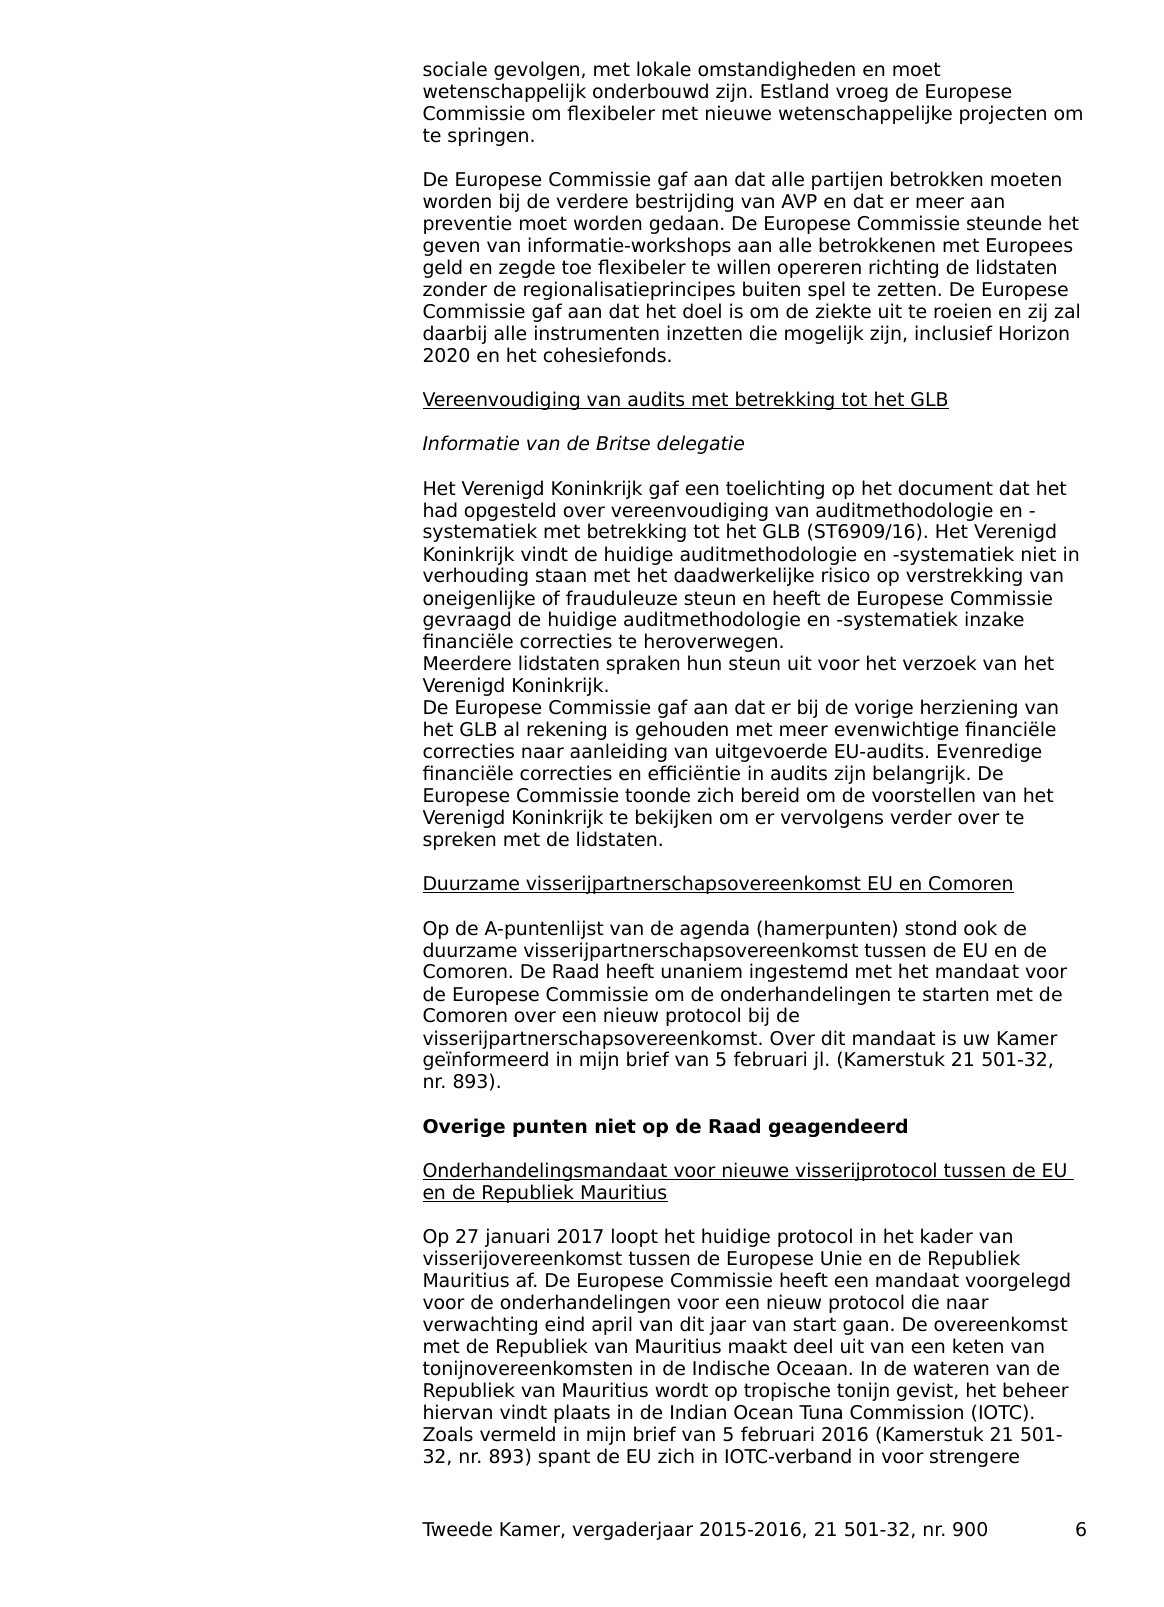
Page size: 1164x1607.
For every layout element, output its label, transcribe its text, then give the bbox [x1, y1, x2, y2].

text sociale gevolgen, met lokale omstandigheden en moet wetenschappelijk onderbouwd zijn. Estland vroeg de Europese Commissie om flexibeler met nieuwe wetenschappelijke projecten om te springen. [422, 59, 1087, 147]
text De Europese Commissie gaf aan dat er bij de vorige herziening van het GLB al rekening is gehouden met meer evenwichtige financiële correcties naar aanleiding van uitgevoerde EU-audits. Evenredige financiële correcties en efficiëntie in audits zijn belangrijk. De Europese Commissie toonde zich bereid om de voorstellen van het Verenigd Koninkrijk te bekijken om er vervolgens verder over te spreken met de lidstaten. [422, 697, 1087, 851]
subtitle Overige punten niet op de Raad geagendeerd [422, 1116, 1087, 1137]
subtitle Informatie van de Britse delegatie [422, 433, 1087, 455]
text Het Verenigd Koninkrijk gaf een toelichting op het document dat het had opgesteld over vereenvoudiging van auditmethodologie en -systematiek met betrekking tot het GLB (ST6909/16). Het Verenigd Koninkrijk vindt de huidige auditmethodologie en -systematiek niet in verhouding staan met het daadwerkelijke risico op verstrekking van oneigenlijke of frauduleuze steun en heeft de Europese Commissie gevraagd de huidige auditmethodologie en -systematiek inzake financiële correcties te heroverwegen. [422, 477, 1087, 653]
subtitle Duurzame visserijpartnerschapsovereenkomst EU en Comoren [422, 873, 1087, 895]
text Op 27 januari 2017 loopt het huidige protocol in het kader van visserijovereenkomst tussen de Europese Unie en de Republiek Mauritius af. De Europese Commissie heeft een mandaat voorgelegd voor de onderhandelingen voor een nieuw protocol die naar verwachting eind april van dit jaar van start gaan. De overeenkomst met de Republiek van Mauritius maakt deel uit van een keten van tonijnovereenkomsten in de Indische Oceaan. In de wateren van de Republiek van Mauritius wordt op tropische tonijn gevist, het beheer hiervan vindt plaats in de Indian Ocean Tuna Commission (IOTC). Zoals vermeld in mijn brief van 5 februari 2016 (Kamerstuk 21 501-32, nr. 893) spant de EU zich in IOTC-verband in voor strengere [422, 1226, 1087, 1468]
text De Europese Commissie gaf aan dat alle partijen betrokken moeten worden bij de verdere bestrijding van AVP en dat er meer aan preventie moet worden gedaan. De Europese Commissie steunde het geven van informatie-workshops aan alle betrokkenen met Europees geld en zegde toe flexibeler te willen opereren richting de lidstaten zonder de regionalisatieprincipes buiten spel te zetten. De Europese Commissie gaf aan dat het doel is om de ziekte uit te roeien en zij zal daarbij alle instrumenten inzetten die mogelijk zijn, inclusief Horizon 2020 en het cohesiefonds. [422, 169, 1087, 367]
text Op de A-puntenlijst van de agenda (hamerpunten) stond ook de duurzame visserijpartnerschapsovereenkomst tussen de EU en de Comoren. De Raad heeft unaniem ingestemd met het mandaat voor de Europese Commissie om de onderhandelingen te starten met de Comoren over een nieuw protocol bij de visserijpartnerschapsovereenkomst. Over dit mandaat is uw Kamer geïnformeerd in mijn brief van 5 februari jl. (Kamerstuk 21 501-32, nr. 893). [422, 917, 1087, 1093]
subtitle Vereenvoudiging van audits met betrekking tot het GLB [422, 389, 1087, 411]
subtitle Onderhandelingsmandaat voor nieuwe visserijprotocol tussen de EU en de Republiek Mauritius [422, 1160, 1087, 1204]
text Meerdere lidstaten spraken hun steun uit voor het verzoek van het Verenigd Koninkrijk. [422, 653, 1087, 697]
